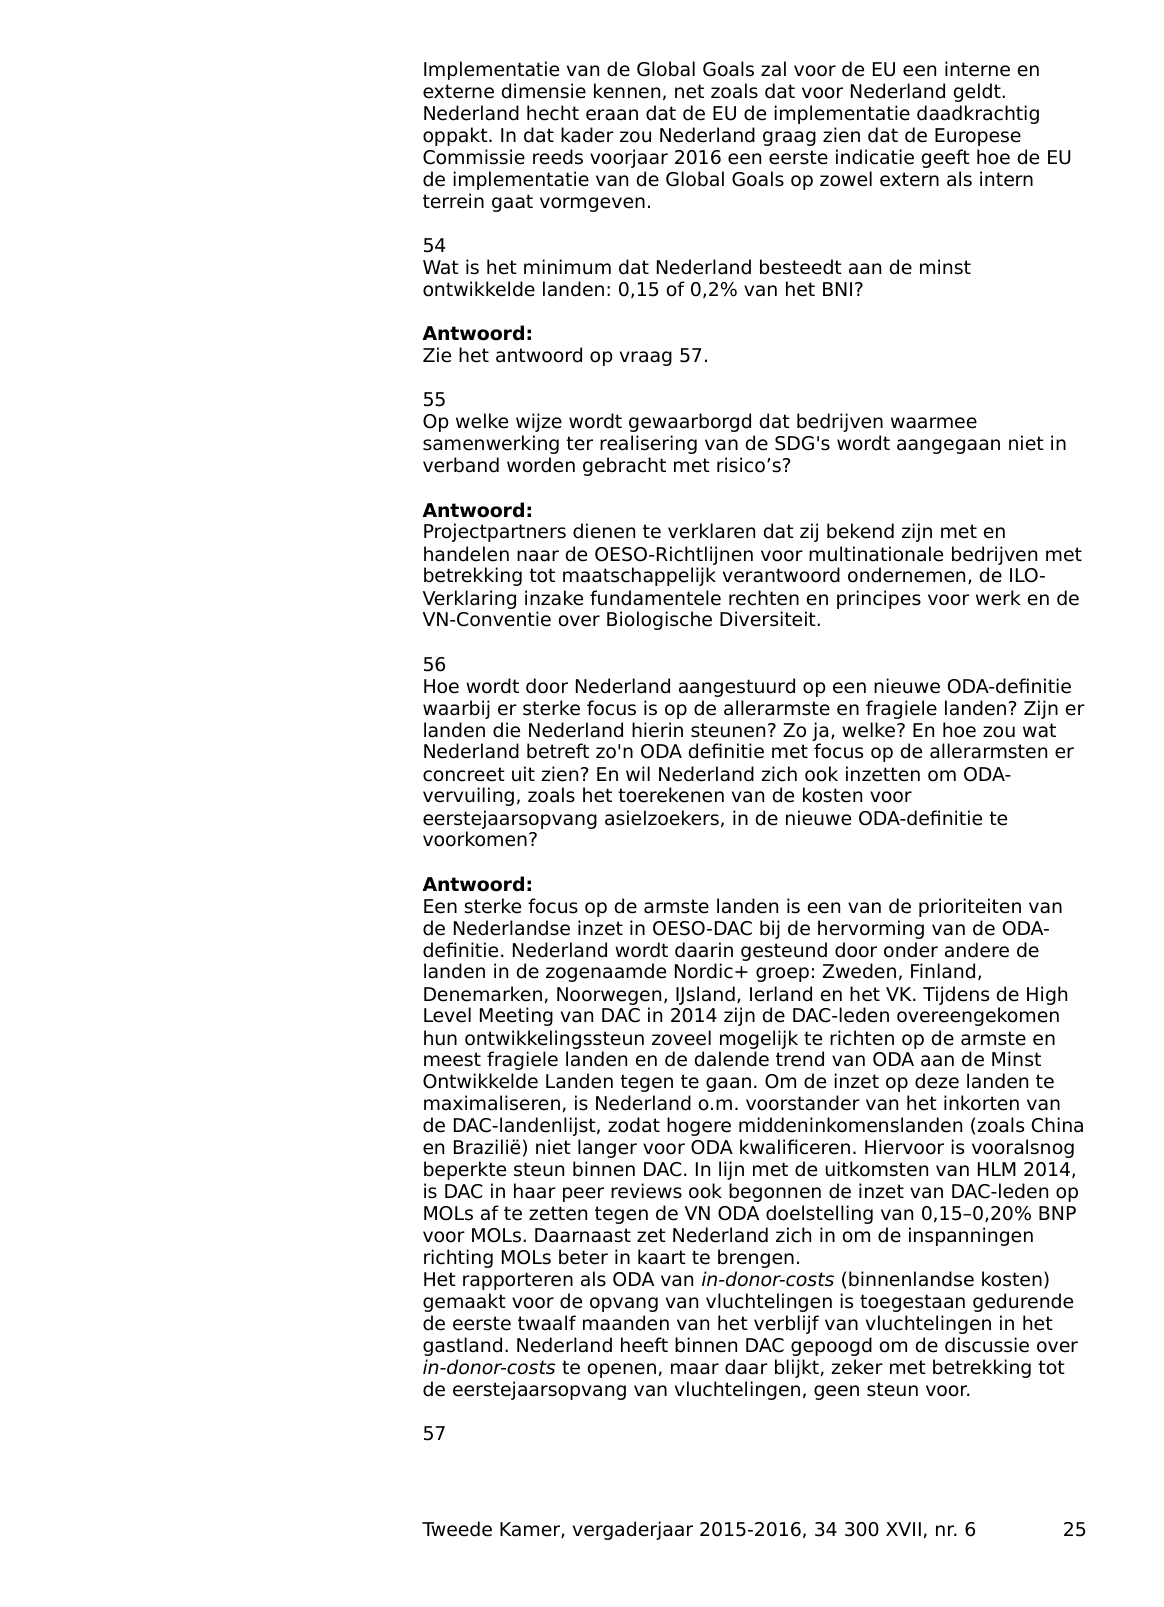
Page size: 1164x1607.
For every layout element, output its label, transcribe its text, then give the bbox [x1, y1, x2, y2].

text Op welke wijze wordt gewaarborgd dat bedrijven waarmee samenwerking ter realisering van de SDG's wordt aangegaan niet in verband worden gebracht met risico’s? [422, 411, 1087, 477]
text 57 [422, 1423, 1087, 1445]
text Zie het antwoord op vraag 57. [422, 345, 1087, 367]
text 56 [422, 653, 1087, 676]
text Antwoord: [422, 873, 1087, 896]
text Hoe wordt door Nederland aangestuurd op een nieuwe ODA-definitie waarbij er sterke focus is op de allerarmste en fragiele landen? Zijn er landen die Nederland hierin steunen? Zo ja, welke? En hoe zou wat Nederland betreft zo'n ODA definitie met focus op de allerarmsten er concreet uit zien? En wil Nederland zich ook inzetten om ODA-vervuiling, zoals het toerekenen van de kosten voor eerstejaarsopvang asielzoekers, in de nieuwe ODA-definitie te voorkomen? [422, 676, 1087, 851]
text Projectpartners dienen te verklaren dat zij bekend zijn met en handelen naar de OESO-Richtlijnen voor multinationale bedrijven met betrekking tot maatschappelijk verantwoord ondernemen, de ILO-Verklaring inzake fundamentele rechten en principes voor werk en de VN-Conventie over Biologische Diversiteit. [422, 521, 1087, 631]
text Wat is het minimum dat Nederland besteedt aan de minst ontwikkelde landen: 0,15 of 0,2% van het BNI? [422, 257, 1087, 301]
text Implementatie van de Global Goals zal voor de EU een interne en externe dimensie kennen, net zoals dat voor Nederland geldt. Nederland hecht eraan dat de EU de implementatie daadkrachtig oppakt. In dat kader zou Nederland graag zien dat de Europese Commissie reeds voorjaar 2016 een eerste indicatie geeft hoe de EU de implementatie van de Global Goals op zowel extern als intern terrein gaat vormgeven. [422, 59, 1087, 213]
text Een sterke focus op de armste landen is een van de prioriteiten van de Nederlandse inzet in OESO-DAC bij de hervorming van de ODA-definitie. Nederland wordt daarin gesteund door onder andere de landen in de zogenaamde Nordic+ groep: Zweden, Finland, Denemarken, Noorwegen, IJsland, Ierland en het VK. Tijdens de High Level Meeting van DAC in 2014 zijn de DAC-leden overeengekomen hun ontwikkelingssteun zoveel mogelijk te richten op de armste en meest fragiele landen en de dalende trend van ODA aan de Minst Ontwikkelde Landen tegen te gaan. Om de inzet op deze landen te maximaliseren, is Nederland o.m. voorstander van het inkorten van de DAC-landenlijst, zodat hogere middeninkomenslanden (zoals China en Brazilië) niet langer voor ODA kwalificeren. Hiervoor is vooralsnog beperkte steun binnen DAC. In lijn met de uitkomsten van HLM 2014, is DAC in haar peer reviews ook begonnen de inzet van DAC-leden op MOLs af te zetten tegen de VN ODA doelstelling van 0,15–0,20% BNP voor MOLs. Daarnaast zet Nederland zich in om de inspanningen richting MOLs beter in kaart te brengen. [422, 896, 1087, 1269]
text 55 [422, 389, 1087, 411]
text Antwoord: [422, 323, 1087, 345]
text Het rapporteren als ODA van in-donor-costs (binnenlandse kosten) gemaakt voor de opvang van vluchtelingen is toegestaan gedurende de eerste twaalf maanden van het verblijf van vluchtelingen in het gastland. Nederland heeft binnen DAC gepoogd om de discussie over in-donor-costs te openen, maar daar blijkt, zeker met betrekking tot de eerstejaarsopvang van vluchtelingen, geen steun voor. [422, 1269, 1087, 1401]
text Antwoord: [422, 499, 1087, 521]
text 54 [422, 235, 1087, 257]
